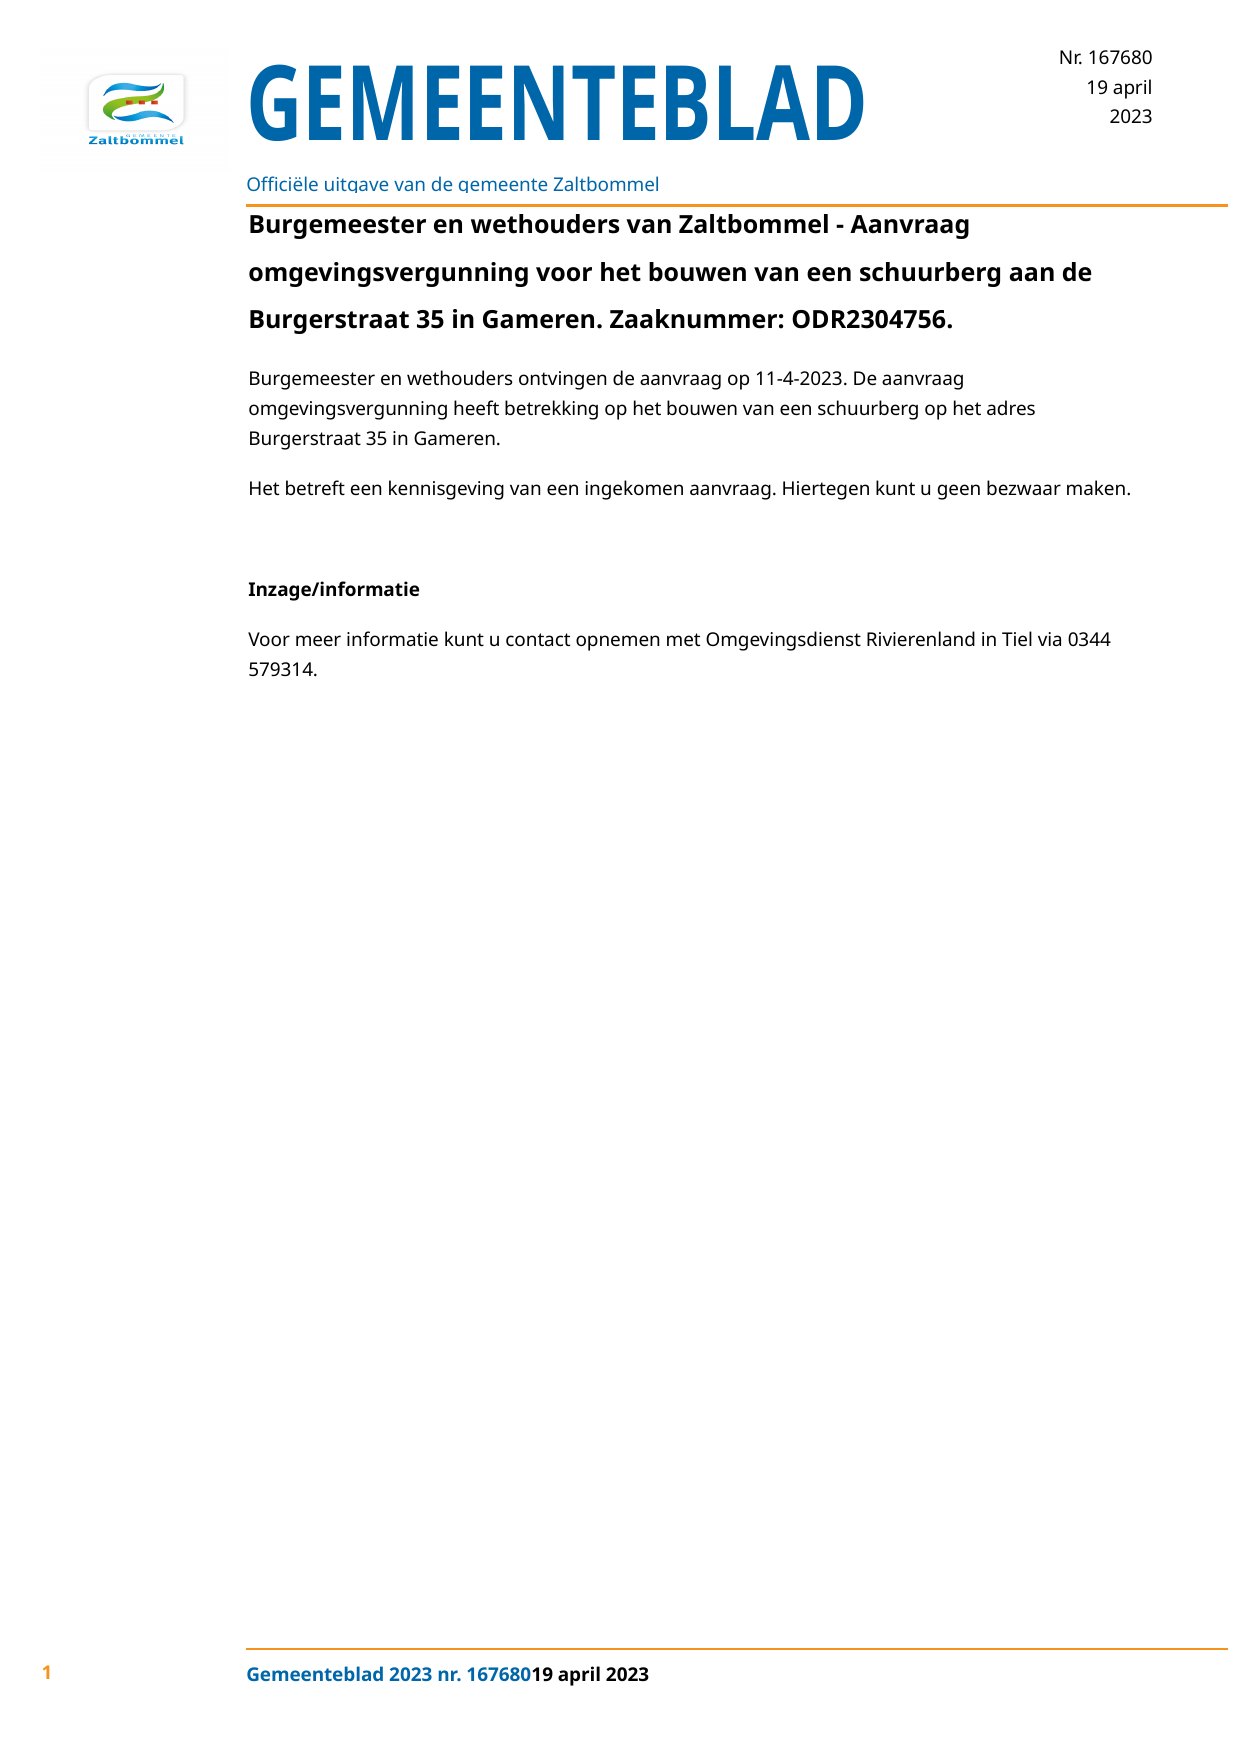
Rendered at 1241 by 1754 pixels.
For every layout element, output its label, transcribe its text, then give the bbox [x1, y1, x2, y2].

text Voor meer informatie kunt u contact opnemen met Omgevingsdienst Rivierenland in Tiel via 0344 579314. [248, 626, 1152, 682]
text Het betreft een kennisgeving van een ingekomen aanvraag. Hiertegen kunt u geen bezwaar maken. [248, 475, 1152, 501]
text Burgemeester en wethouders ontvingen de aanvraag op 11-4-2023. De aanvraag omgevingsvergunning heeft betrekking op het bouwen van een schuurberg op het adres Burgerstraat 35 in Gameren. [248, 366, 1152, 450]
text Burgemeester en wethouders van Zaltbommel - Aanvraag omgevingsvergunning voor het bouwen van een schuurberg aan de Burgerstraat 35 in Gameren. Zaaknummer: ODR2304756. [248, 207, 1152, 336]
text Inzage/informatie [248, 576, 1152, 602]
picture [41, 47, 231, 172]
